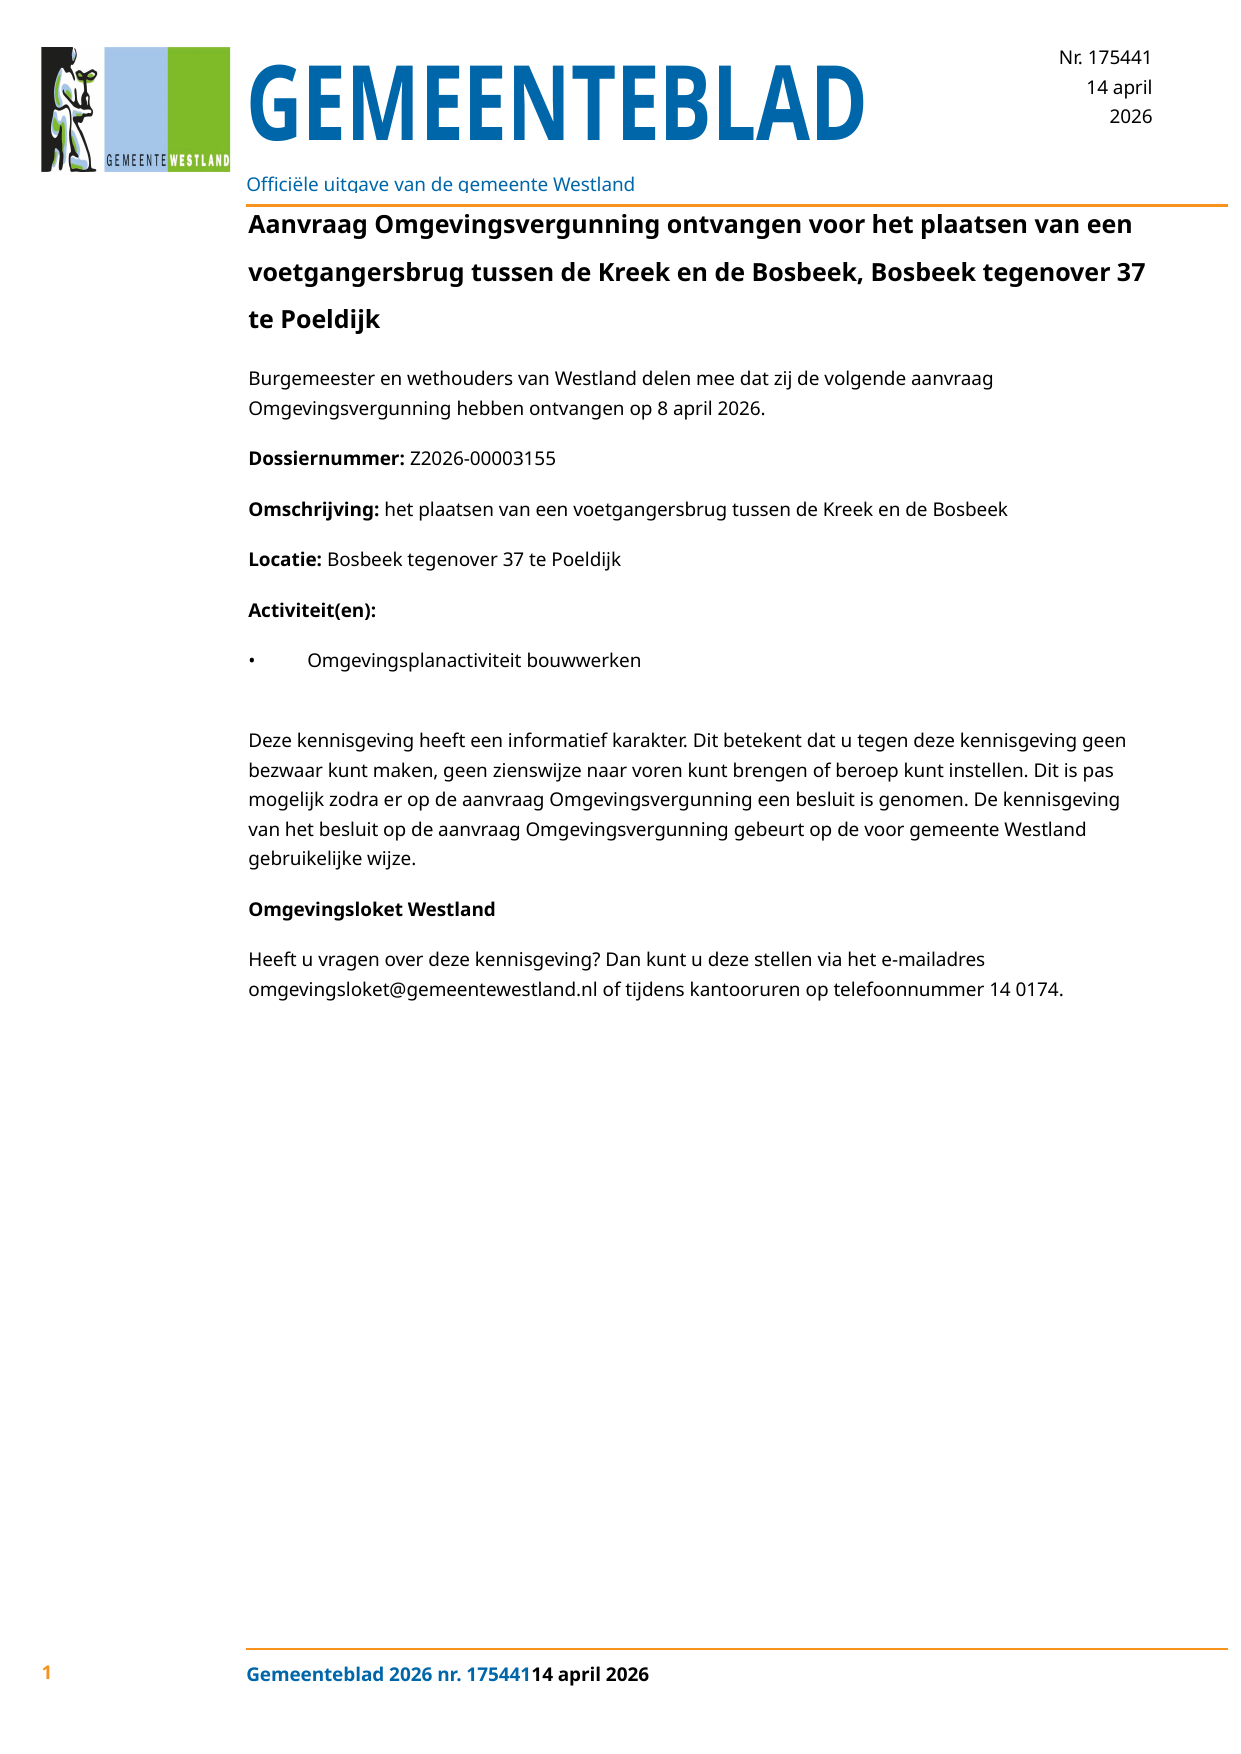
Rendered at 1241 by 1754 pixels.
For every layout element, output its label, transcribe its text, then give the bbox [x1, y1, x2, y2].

text Activiteit(en): [248, 597, 1152, 622]
text Deze kennisgeving heeft een informatief karakter. Dit betekent dat u tegen deze kennisgeving geen bezwaar kunt maken, geen zienswijze naar voren kunt brengen of beroep kunt instellen. Dit is pas mogelijk zodra er op de aanvraag Omgevingsvergunning een besluit is genomen. De kennisgeving van het besluit op de aanvraag Omgevingsvergunning gebeurt op de voor gemeente Westland gebruikelijke wijze. [248, 727, 1152, 871]
text Heeft u vragen over deze kennisgeving? Dan kunt u deze stellen via het e-mailadres omgevingsloket@gemeentewestland.nl of tijdens kantooruren op telefoonnummer 14 0174. [248, 946, 1152, 1002]
text Burgemeester en wethouders van Westland delen mee dat zij de volgende aanvraag Omgevingsvergunning hebben ontvangen op 8 april 2026. [248, 366, 1152, 421]
text Dossiernummer: Z2026-00003155 [248, 446, 1152, 471]
text Locatie: Bosbeek tegenover 37 te Poeldijk [248, 546, 1152, 572]
list Omgevingsplanactiviteit bouwwerken [248, 647, 1152, 673]
text Aanvraag Omgevingsvergunning ontvangen voor het plaatsen van een voetgangersbrug tussen de Kreek en de Bosbeek, Bosbeek tegenover 37 te Poeldijk [248, 207, 1152, 336]
text Omgevingsloket Westland [248, 896, 1152, 922]
text Omschrijving: het plaatsen van een voetgangersbrug tussen de Kreek en de Bosbeek [248, 496, 1152, 522]
picture [41, 47, 231, 172]
